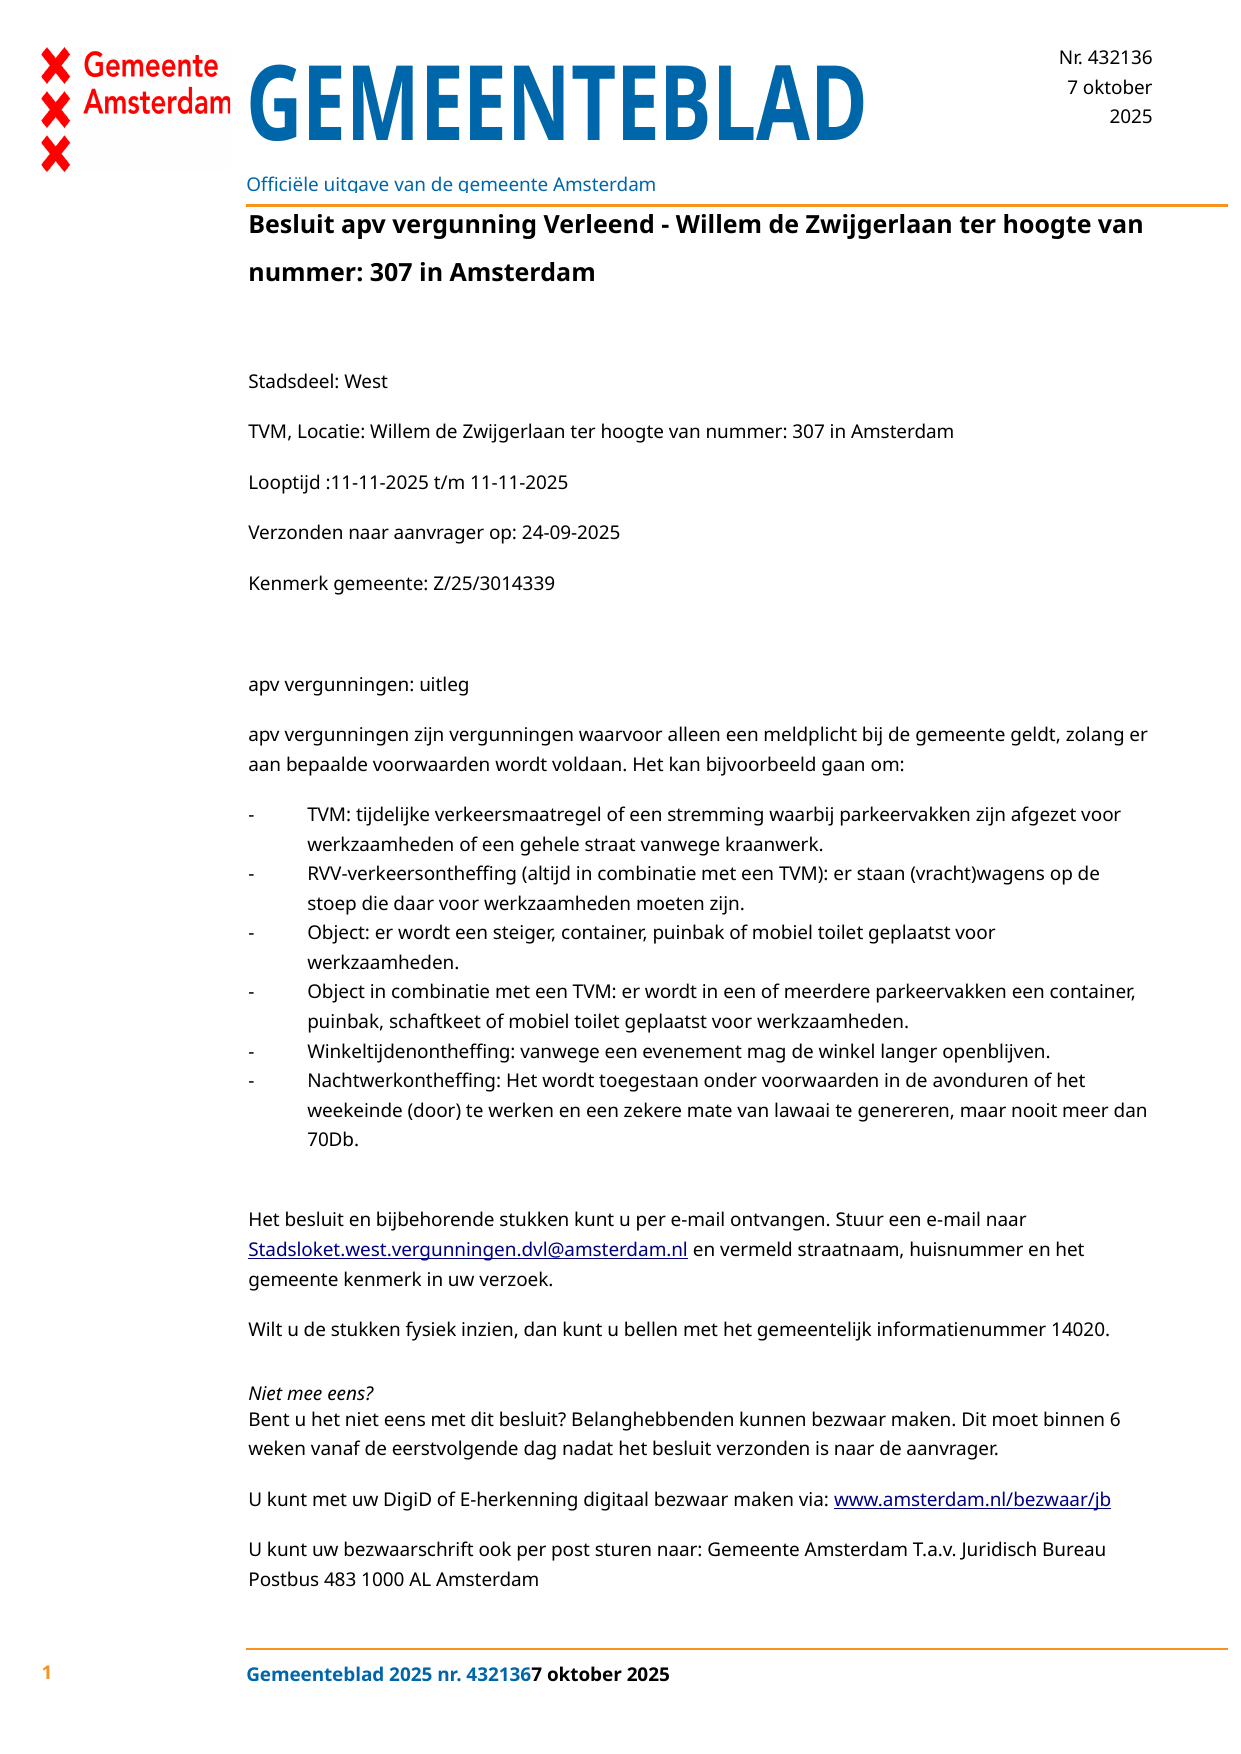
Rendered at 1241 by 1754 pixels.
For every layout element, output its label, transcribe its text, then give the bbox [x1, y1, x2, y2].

text apv vergunningen: uitleg [248, 671, 1152, 697]
text apv vergunningen zijn vergunningen waarvoor alleen een meldplicht bij de gemeente geldt, zolang er aan bepaalde voorwaarden wordt voldaan. Het kan bijvoorbeeld gaan om: [248, 721, 1152, 777]
list Winkeltijdenontheffing: vanwege een evenement mag de winkel langer openblijven. [248, 1038, 1152, 1064]
text Stadsdeel: West [248, 368, 1152, 394]
text Besluit apv vergunning Verleend - Willem de Zwijgerlaan ter hoogte van nummer: 307 in Amsterdam [248, 207, 1152, 288]
picture [41, 47, 231, 172]
text Bent u het niet eens met dit besluit? Belanghebbenden kunnen bezwaar maken. Dit moet binnen 6 weken vanaf de eerstvolgende dag nadat het besluit verzonden is naar de aanvrager. [248, 1406, 1152, 1461]
list Object in combinatie met een TVM: er wordt in een of meerdere parkeervakken een container, puinbak, schaftkeet of mobiel toilet geplaatst voor werkzaamheden. [248, 979, 1152, 1034]
list Object: er wordt een steiger, container, puinbak of mobiel toilet geplaatst voor werkzaamheden. [248, 919, 1152, 975]
list RVV-verkeersontheffing (altijd in combinatie met een TVM): er staan (vracht)wagens op de stoep die daar voor werkzaamheden moeten zijn. [248, 860, 1152, 916]
text U kunt met uw DigiD of E-herkenning digitaal bezwaar maken via: www.amsterdam.nl/bezwaar/jb [248, 1486, 1152, 1512]
list TVM: tijdelijke verkeersmaatregel of een stremming waarbij parkeervakken zijn afgezet voor werkzaamheden of een gehele straat vanwege kraanwerk. [248, 801, 1152, 857]
list Nachtwerkontheffing: Het wordt toegestaan onder voorwaarden in de avonduren of het weekeinde (door) te werken en een zekere mate van lawaai te genereren, maar nooit meer dan 70Db. [248, 1067, 1152, 1152]
text Niet mee eens? [248, 1380, 1152, 1406]
text Wilt u de stukken fysiek inzien, dan kunt u bellen met het gemeentelijk informatienummer 14020. [248, 1316, 1152, 1342]
text U kunt uw bezwaarschrift ook per post sturen naar: Gemeente Amsterdam T.a.v. Juridisch Bureau Postbus 483 1000 AL Amsterdam [248, 1536, 1152, 1592]
text Kenmerk gemeente: Z/25/3014339 [248, 570, 1152, 596]
text Het besluit en bijbehorende stukken kunt u per e-mail ontvangen. Stuur een e-mail naar Stadsloket.west.vergunningen.dvl@amsterdam.nl en vermeld straatnaam, huisnummer en het gemeente kenmerk in uw verzoek. [248, 1207, 1152, 1292]
text TVM, Locatie: Willem de Zwijgerlaan ter hoogte van nummer: 307 in Amsterdam [248, 419, 1152, 444]
text Looptijd :11-11-2025 t/m 11-11-2025 [248, 469, 1152, 495]
text Verzonden naar aanvrager op: 24-09-2025 [248, 519, 1152, 545]
